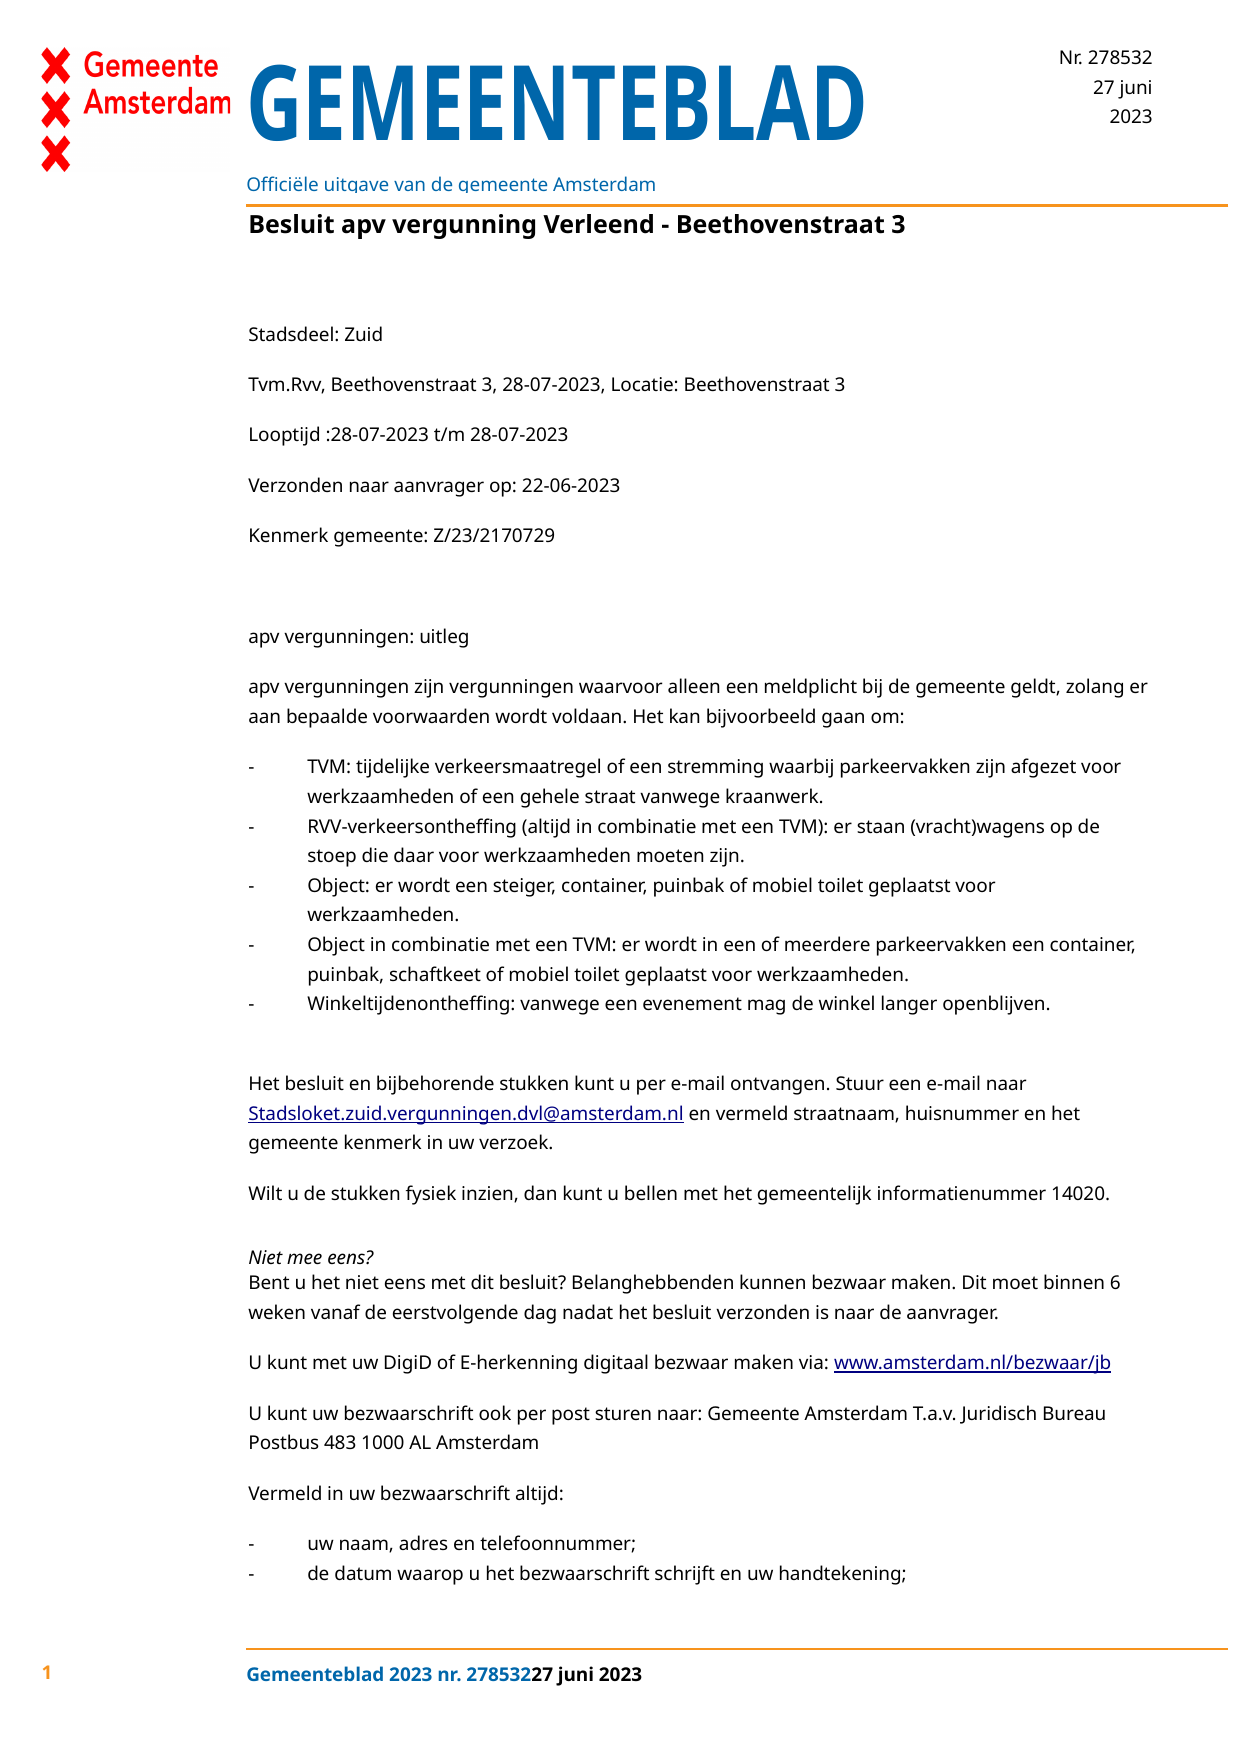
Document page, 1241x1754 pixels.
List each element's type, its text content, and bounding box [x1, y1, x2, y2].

text apv vergunningen: uitleg [248, 623, 1152, 649]
list RVV-verkeersontheffing (altijd in combinatie met een TVM): er staan (vracht)wagens op de stoep die daar voor werkzaamheden moeten zijn. [248, 813, 1152, 868]
text Vermeld in uw bezwaarschrift altijd: [248, 1480, 1152, 1506]
text Niet mee eens? [248, 1244, 1152, 1269]
list Object in combinatie met een TVM: er wordt in een of meerdere parkeervakken een container, puinbak, schaftkeet of mobiel toilet geplaatst voor werkzaamheden. [248, 931, 1152, 986]
text Stadsdeel: Zuid [248, 321, 1152, 346]
text Looptijd :28-07-2023 t/m 28-07-2023 [248, 422, 1152, 447]
list Object: er wordt een steiger, container, puinbak of mobiel toilet geplaatst voor werkzaamheden. [248, 872, 1152, 927]
picture [41, 47, 231, 172]
text Besluit apv vergunning Verleend - Beethovenstraat 3 [248, 207, 1152, 241]
text Wilt u de stukken fysiek inzien, dan kunt u bellen met het gemeentelijk informatienummer 14020. [248, 1180, 1152, 1206]
text Het besluit en bijbehorende stukken kunt u per e-mail ontvangen. Stuur een e-mail naar Stadsloket.zuid.vergunningen.dvl@amsterdam.nl en vermeld straatnaam, huisnummer en het gemeente kenmerk in uw verzoek. [248, 1070, 1152, 1155]
text U kunt met uw DigiD of E-herkenning digitaal bezwaar maken via: www.amsterdam.nl/bezwaar/jb [248, 1349, 1152, 1375]
text apv vergunningen zijn vergunningen waarvoor alleen een meldplicht bij de gemeente geldt, zolang er aan bepaalde voorwaarden wordt voldaan. Het kan bijvoorbeeld gaan om: [248, 674, 1152, 729]
text Tvm.Rvv, Beethovenstraat 3, 28-07-2023, Locatie: Beethovenstraat 3 [248, 371, 1152, 397]
list de datum waarop u het bezwaarschrift schrijft en uw handtekening; [248, 1560, 1152, 1586]
text Kenmerk gemeente: Z/23/2170729 [248, 522, 1152, 548]
list TVM: tijdelijke verkeersmaatregel of een stremming waarbij parkeervakken zijn afgezet voor werkzaamheden of een gehele straat vanwege kraanwerk. [248, 754, 1152, 809]
list uw naam, adres en telefoonnummer; [248, 1530, 1152, 1556]
text Verzonden naar aanvrager op: 22-06-2023 [248, 472, 1152, 498]
text Bent u het niet eens met dit besluit? Belanghebbenden kunnen bezwaar maken. Dit moet binnen 6 weken vanaf de eerstvolgende dag nadat het besluit verzonden is naar de aanvrager. [248, 1269, 1152, 1325]
list Winkeltijdenontheffing: vanwege een evenement mag de winkel langer openblijven. [248, 990, 1152, 1016]
text U kunt uw bezwaarschrift ook per post sturen naar: Gemeente Amsterdam T.a.v. Juridisch Bureau Postbus 483 1000 AL Amsterdam [248, 1400, 1152, 1455]
